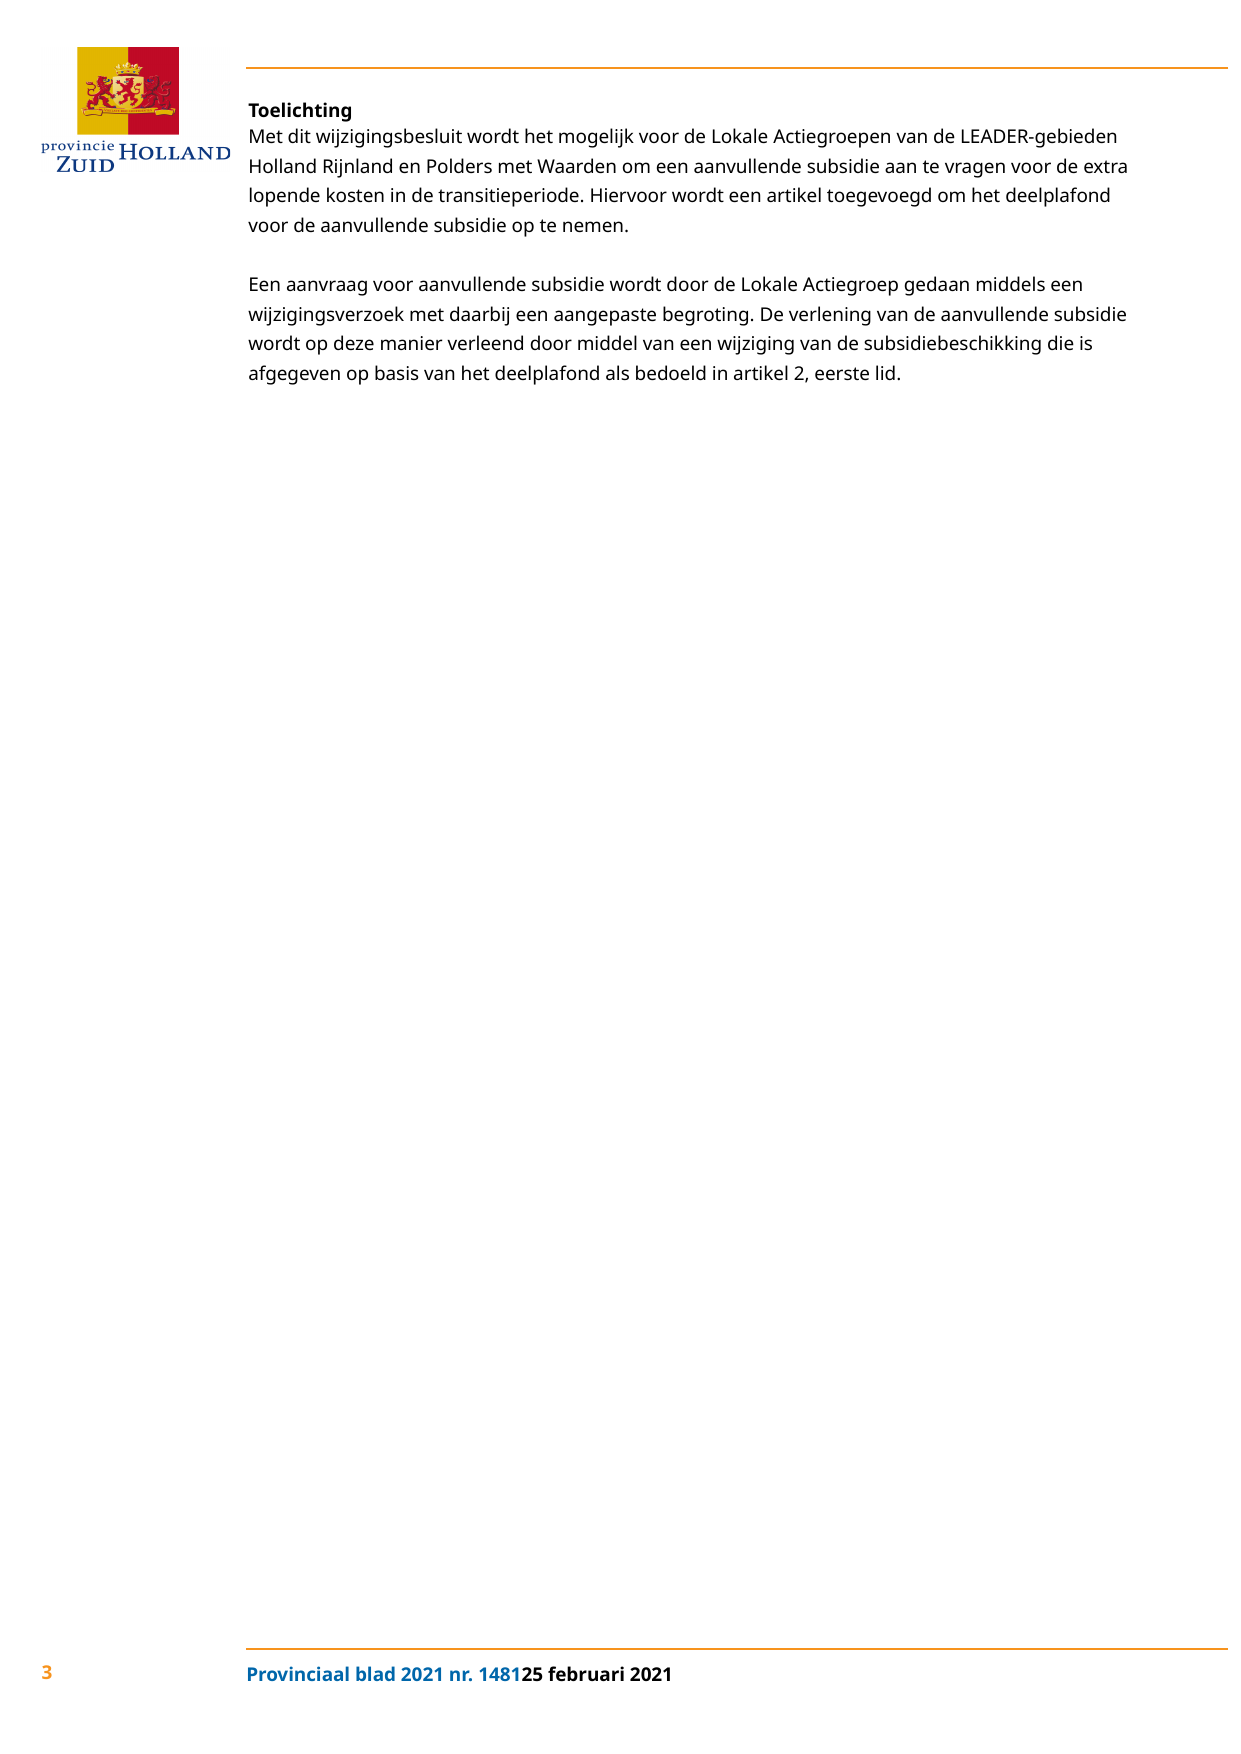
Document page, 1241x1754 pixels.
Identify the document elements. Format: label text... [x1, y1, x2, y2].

text Een aanvraag voor aanvullende subsidie wordt door de Lokale Actiegroep gedaan middels een wijzigingsverzoek met daarbij een aangepaste begroting. De verlening van de aanvullende subsidie wordt op deze manier verleend door middel van een wijziging van de subsidiebeschikking die is afgegeven op basis van het deelplafond als bedoeld in artikel 2, eerste lid. [248, 271, 1152, 386]
text Met dit wijzigingsbesluit wordt het mogelijk voor de Lokale Actiegroepen van de LEADER-gebieden Holland Rijnland en Polders met Waarden om een aanvullende subsidie aan te vragen voor de extra lopende kosten in de transitieperiode. Hiervoor wordt een artikel toegevoegd om het deelplafond voor de aanvullende subsidie op te nemen. [248, 123, 1152, 238]
picture [41, 47, 231, 172]
text Toelichting [248, 95, 1152, 123]
